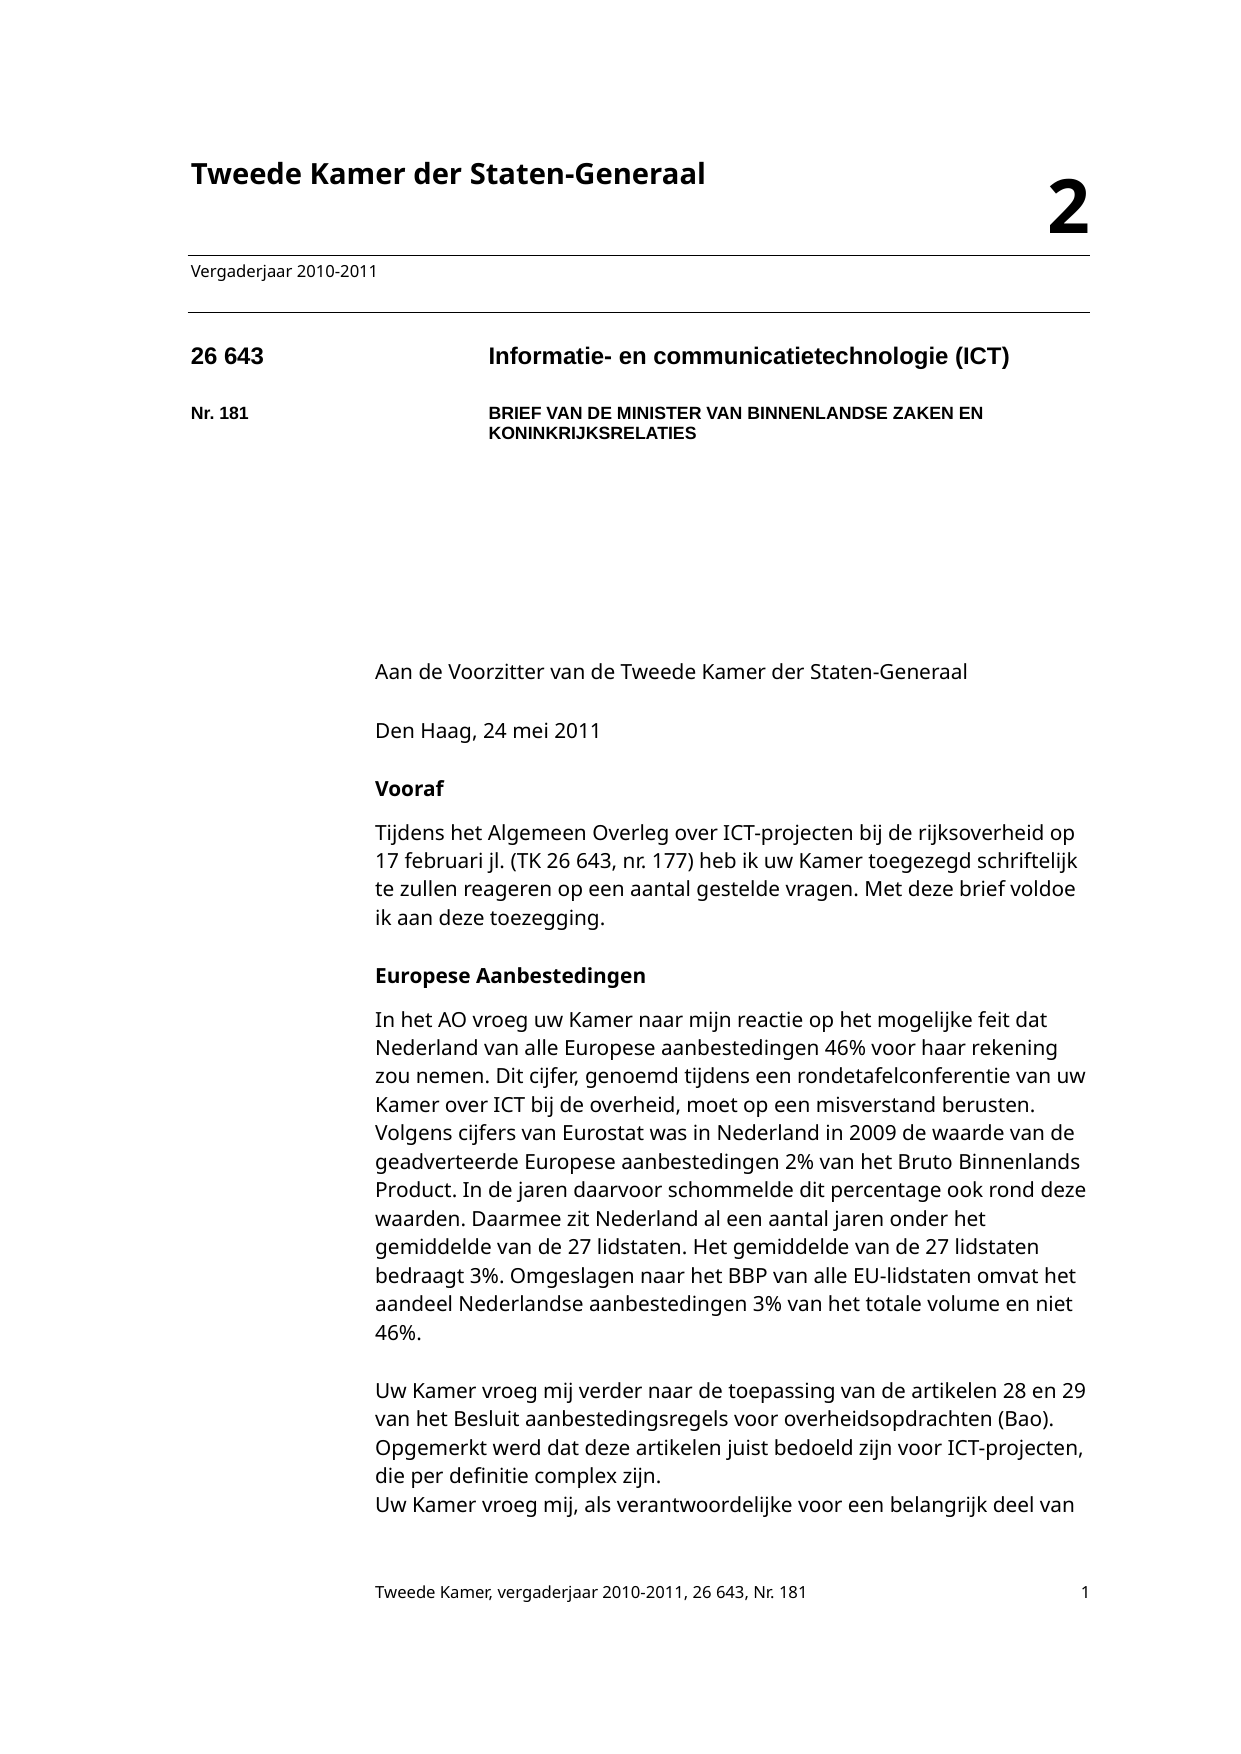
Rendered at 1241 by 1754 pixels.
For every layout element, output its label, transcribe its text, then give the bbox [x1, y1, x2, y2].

text Uw Kamer vroeg mij verder naar de toepassing van de artikelen 28 en 29 van het Besluit aanbestedingsregels voor overheidsopdrachten (Bao). Opgemerkt werd dat deze artikelen juist bedoeld zijn voor ICT-projecten, die per definitie complex zijn. [375, 1376, 1090, 1490]
table_header Tweede Kamer der Staten-Generaal [188, 150, 909, 255]
table_cell [485, 256, 1090, 312]
table_cell 26 643 [188, 339, 485, 399]
table_cell Informatie- en communicatietechnologie (ICT) [485, 339, 1090, 399]
table_cell Vergaderjaar 2010-2011 [188, 256, 485, 312]
text Uw Kamer vroeg mij, als verantwoordelijke voor een belangrijk deel van [375, 1490, 1090, 1518]
table_cell BRIEF VAN DE MINISTER VAN BINNENLANDSE ZAKEN EN KONINKRIJKSRELATIES [485, 399, 1090, 539]
table_cell [485, 313, 1090, 339]
text Aan de Voorzitter van de Tweede Kamer der Staten-Generaal [375, 657, 1090, 686]
text In het AO vroeg uw Kamer naar mijn reactie op het mogelijke feit dat Nederland van alle Europese aanbestedingen 46% voor haar rekening zou nemen. Dit cijfer, genoemd tijdens een rondetafelconferentie van uw Kamer over ICT bij de overheid, moet op een misverstand berusten. Volgens cijfers van Eurostat was in Nederland in 2009 de waarde van de geadverteerde Europese aanbestedingen 2% van het Bruto Binnenlands Product. In de jaren daarvoor schommelde dit percentage ook rond deze waarden. Daarmee zit Nederland al een aantal jaren onder het gemiddelde van de 27 lidstaten. Het gemiddelde van de 27 lidstaten bedraagt 3%. Omgeslagen naar het BBP van alle EU-lidstaten omvat het aandeel Nederlandse aanbestedingen 3% van het totale volume en niet 46%. [375, 1005, 1090, 1346]
text Vooraf [375, 774, 1090, 803]
text Tijdens het Algemeen Overleg over ICT-projecten bij de rijksoverheid op 17 februari jl. (TK 26 643, nr. 177) heb ik uw Kamer toegezegd schriftelijk te zullen reageren op een aantal gestelde vragen. Met deze brief voldoe ik aan deze toezegging. [375, 818, 1090, 931]
table_cell Nr. 181 [188, 399, 485, 539]
table_cell [188, 313, 485, 339]
text Europese Aanbestedingen [375, 961, 1090, 990]
table_header 2 [910, 150, 1090, 255]
text Den Haag, 24 mei 2011 [375, 716, 1090, 744]
